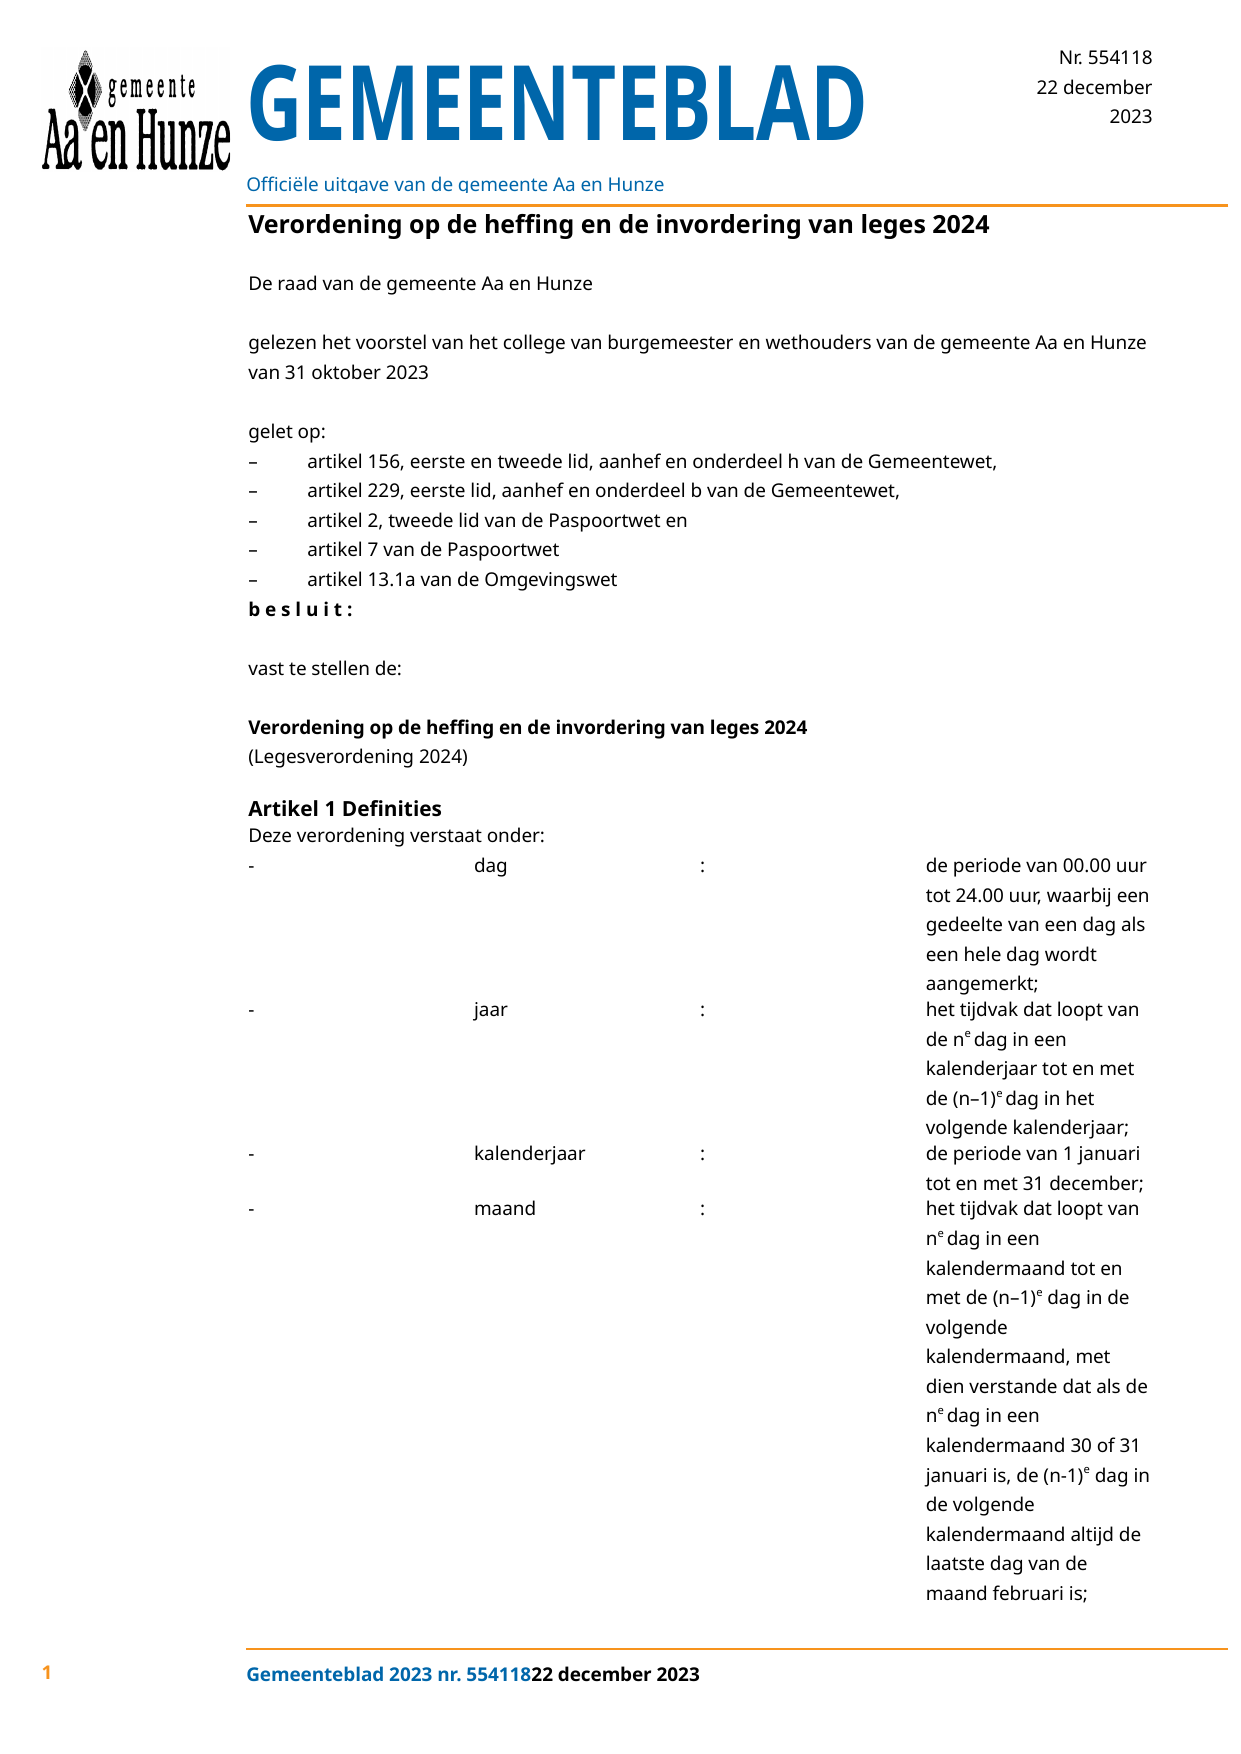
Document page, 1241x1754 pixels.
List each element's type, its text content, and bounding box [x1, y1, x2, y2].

text De raad van de gemeente Aa en Hunze [248, 270, 1152, 296]
text Artikel 1 Definities [248, 794, 1152, 822]
picture [41, 47, 231, 172]
table_header dag [474, 852, 700, 996]
text Deze verordening verstaat onder: [248, 822, 1152, 848]
list artikel 156, eerste en tweede lid, aanhef en onderdeel h van de Gemeentewet, [248, 448, 1152, 473]
table_cell de periode van 1 januari tot en met 31 december; [926, 1140, 1152, 1196]
table_cell : [700, 1140, 926, 1196]
text (Legesverordening 2024) [248, 744, 1152, 769]
table_cell : [700, 996, 926, 1140]
table_cell het tijdvak dat loopt van de ne dag in een kalenderjaar tot en met de (n–1)e dag in het volgende kalenderjaar; [926, 996, 1152, 1140]
text Verordening op de heffing en de invordering van leges 2024 [248, 207, 1152, 241]
text vast te stellen de: [248, 655, 1152, 681]
list artikel 7 van de Paspoortwet [248, 537, 1152, 562]
table_header : [700, 852, 926, 996]
text gelet op: [248, 418, 1152, 444]
table_cell - [248, 1196, 474, 1606]
table_header - [248, 852, 474, 996]
table_cell - [248, 1140, 474, 1196]
list artikel 2, tweede lid van de Paspoortwet en [248, 507, 1152, 533]
list artikel 13.1a van de Omgevingswet [248, 566, 1152, 592]
text b e s l u i t : [248, 596, 1152, 621]
list artikel 229, eerste lid, aanhef en onderdeel b van de Gemeentewet, [248, 477, 1152, 503]
table_cell jaar [474, 996, 700, 1140]
table_cell - [248, 996, 474, 1140]
table_cell kalenderjaar [474, 1140, 700, 1196]
table_cell : [700, 1196, 926, 1606]
table_cell maand [474, 1196, 700, 1606]
table_cell het tijdvak dat loopt van ne dag in een kalendermaand tot en met de (n–1)e dag in de volgende kalendermaand, met dien verstande dat als de ne dag in een kalendermaand 30 of 31 januari is, de (n-1)e dag in de volgende kalendermaand altijd de laatste dag van de maand februari is; [926, 1196, 1152, 1606]
table_header de periode van 00.00 uur tot 24.00 uur, waarbij een gedeelte van een dag als een hele dag wordt aangemerkt; [926, 852, 1152, 996]
text gelezen het voorstel van het college van burgemeester en wethouders van de gemeente Aa en Hunze van 31 oktober 2023 [248, 329, 1152, 385]
text Verordening op de heffing en de invordering van leges 2024 [248, 714, 1152, 740]
